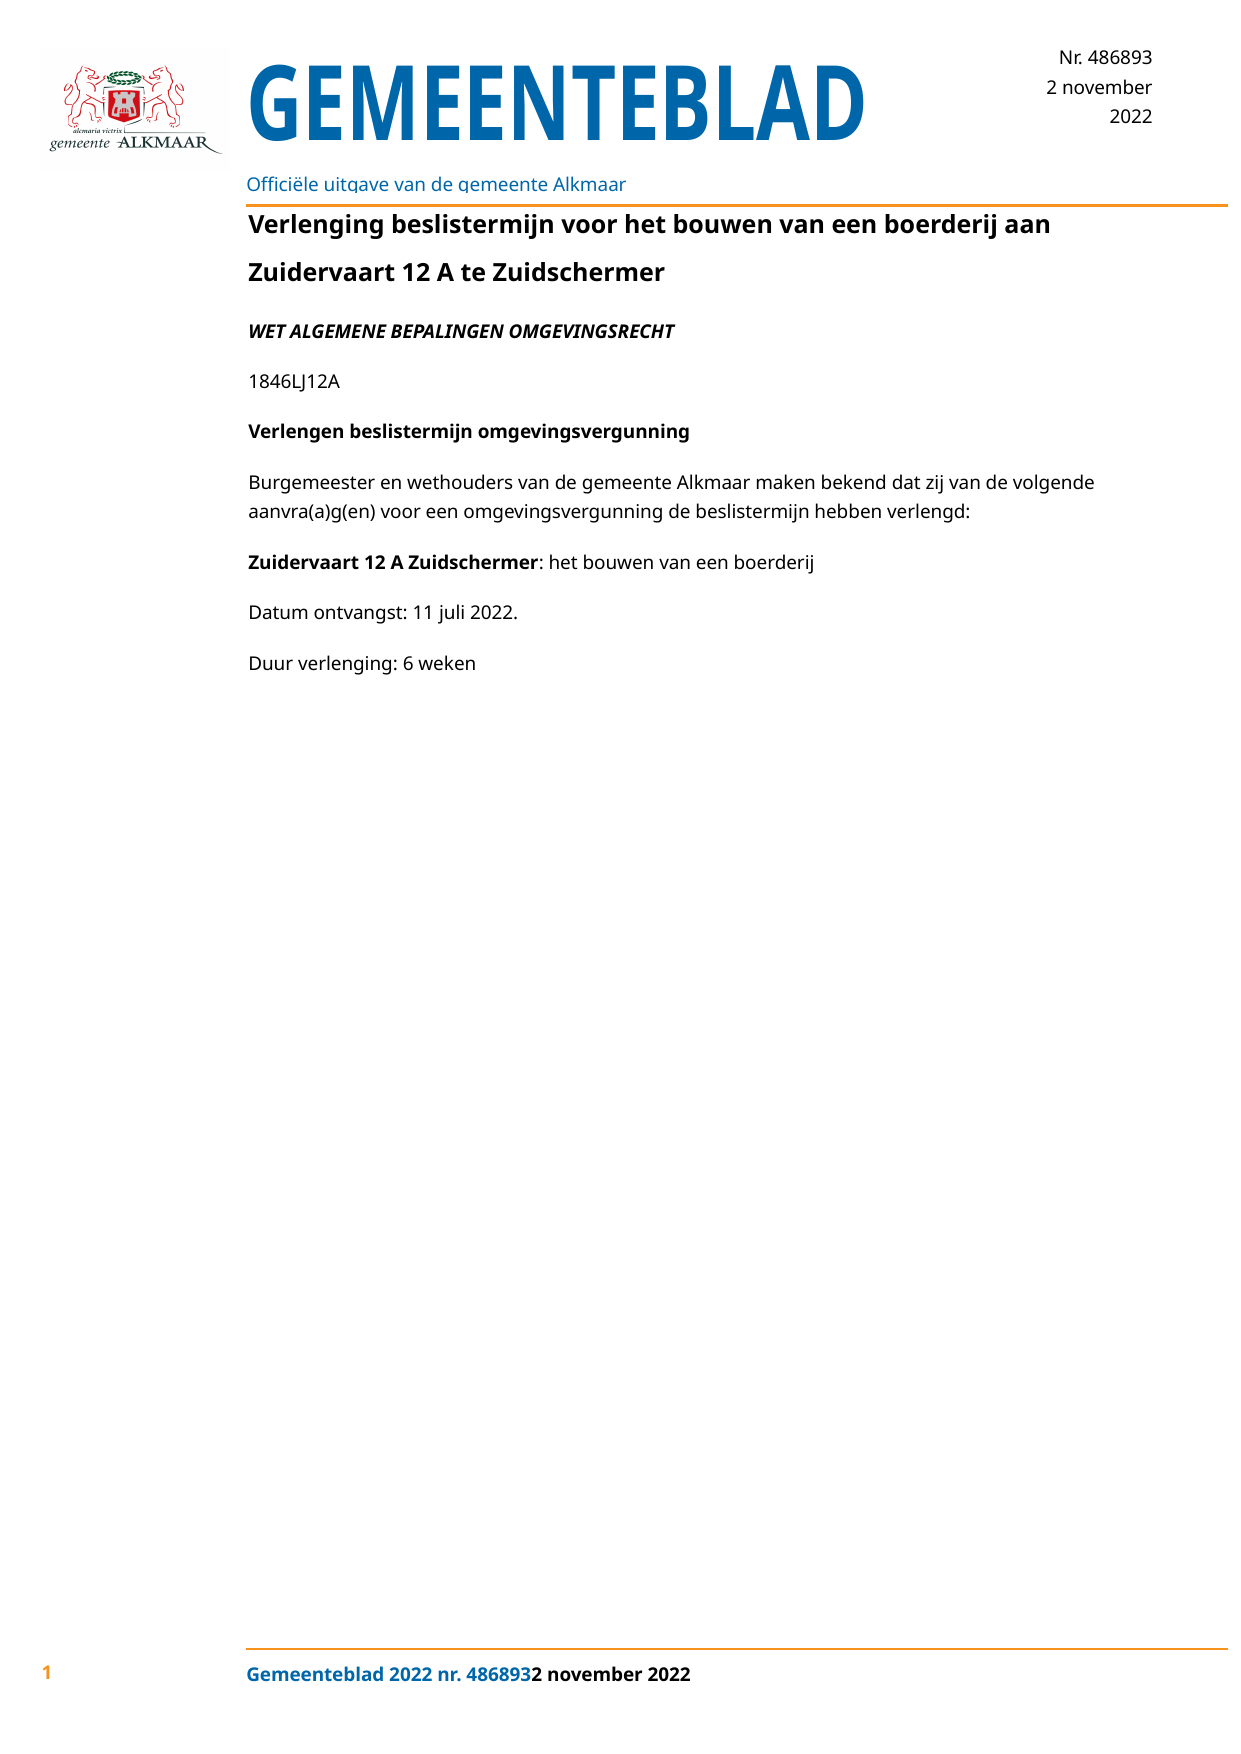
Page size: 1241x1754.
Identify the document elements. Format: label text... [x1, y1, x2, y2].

text 1846LJ12A [248, 368, 1152, 394]
text Verlengen beslistermijn omgevingsvergunning [248, 419, 1152, 444]
text Datum ontvangst: 11 juli 2022. [248, 599, 1152, 625]
text Verlenging beslistermijn voor het bouwen van een boerderij aan Zuidervaart 12 A te Zuidschermer [248, 207, 1152, 288]
text Burgemeester en wethouders van de gemeente Alkmaar maken bekend dat zij van de volgende aanvra(a)g(en) voor een omgevingsvergunning de beslistermijn hebben verlengd: [248, 469, 1152, 524]
picture [41, 47, 231, 172]
text WET ALGEMENE BEPALINGEN OMGEVINGSRECHT [248, 318, 1152, 344]
text Duur verlenging: 6 weken [248, 650, 1152, 676]
text Zuidervaart 12 A Zuidschermer: het bouwen van een boerderij [248, 549, 1152, 575]
